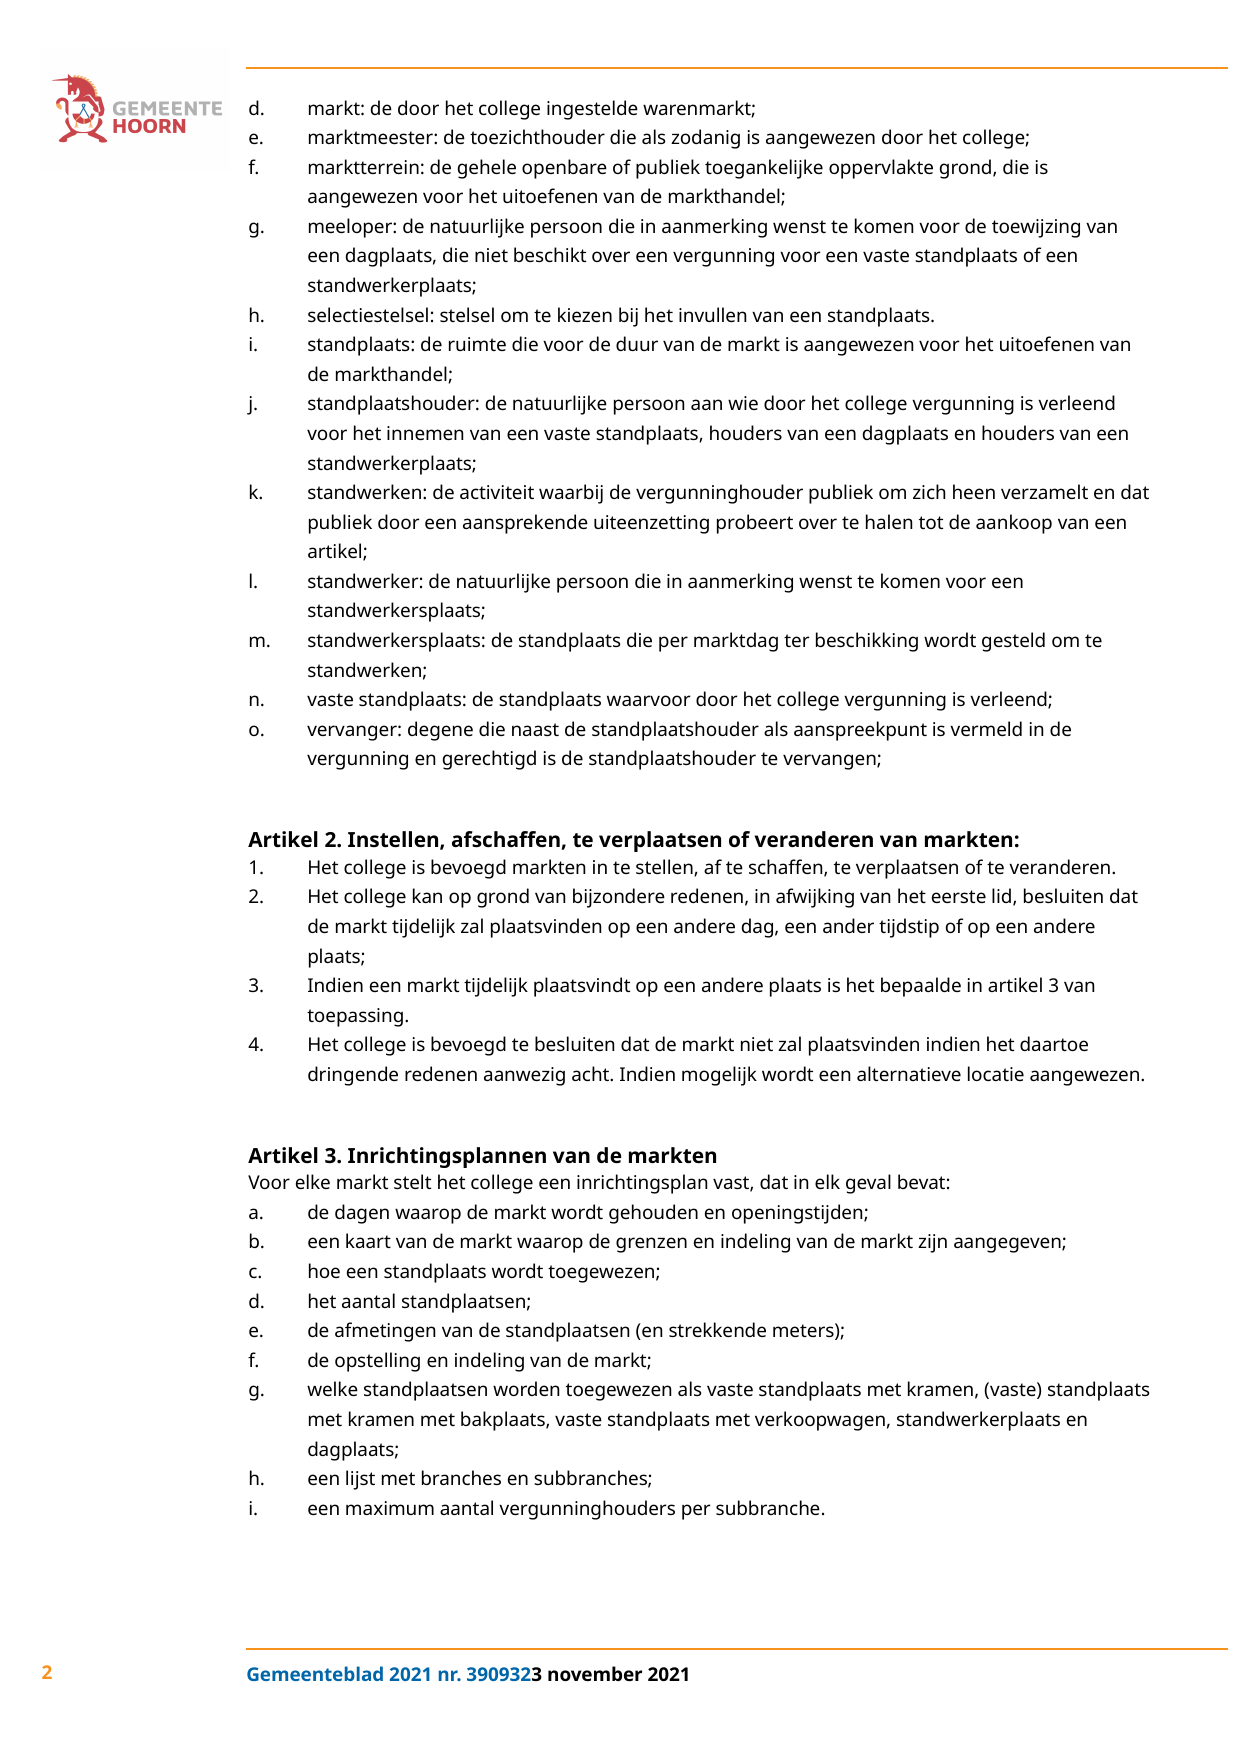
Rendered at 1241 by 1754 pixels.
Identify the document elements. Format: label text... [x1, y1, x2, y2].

list welke standplaatsen worden toegewezen als vaste standplaats met kramen, (vaste) standplaats met kramen met bakplaats, vaste standplaats met verkoopwagen, standwerkerplaats en dagplaats; [248, 1377, 1152, 1462]
list standplaats: de ruimte die voor de duur van de markt is aangewezen voor het uitoefenen van de markthandel; [248, 331, 1152, 387]
list marktterrein: de gehele openbare of publiek toegankelijke oppervlakte grond, die is aangewezen voor het uitoefenen van de markthandel; [248, 154, 1152, 209]
list standwerkersplaats: de standplaats die per marktdag ter beschikking wordt gesteld om te standwerken; [248, 627, 1152, 683]
list standwerker: de natuurlijke persoon die in aanmerking wenst te komen voor een standwerkersplaats; [248, 568, 1152, 623]
list selectiestelsel: stelsel om te kiezen bij het invullen van een standplaats. [248, 302, 1152, 328]
list marktmeester: de toezichthouder die als zodanig is aangewezen door het college; [248, 124, 1152, 150]
list Het college kan op grond van bijzondere redenen, in afwijking van het eerste lid, besluiten dat de markt tijdelijk zal plaatsvinden op een andere dag, een ander tijdstip of op een andere plaats; [248, 884, 1152, 968]
list vervanger: degene die naast de standplaatshouder als aanspreekpunt is vermeld in de vergunning en gerechtigd is de standplaatshouder te vervangen; [248, 716, 1152, 771]
list een lijst met branches en subbranches; [248, 1465, 1152, 1491]
list een maximum aantal vergunninghouders per subbranche. [248, 1495, 1152, 1521]
list Indien een markt tijdelijk plaatsvindt op een andere plaats is het bepaalde in artikel 3 van toepassing. [248, 972, 1152, 1028]
list hoe een standplaats wordt toegewezen; [248, 1258, 1152, 1284]
list standwerken: de activiteit waarbij de vergunninghouder publiek om zich heen verzamelt en dat publiek door een aansprekende uiteenzetting probeert over te halen tot de aankoop van een artikel; [248, 479, 1152, 564]
list vaste standplaats: de standplaats waarvoor door het college vergunning is verleend; [248, 686, 1152, 712]
list Het college is bevoegd te besluiten dat de markt niet zal plaatsvinden indien het daartoe dringende redenen aanwezig acht. Indien mogelijk wordt een alternatieve locatie aangewezen. [248, 1032, 1152, 1087]
list een kaart van de markt waarop de grenzen en indeling van de markt zijn aangegeven; [248, 1229, 1152, 1254]
list de afmetingen van de standplaatsen (en strekkende meters); [248, 1317, 1152, 1343]
list Het college is bevoegd markten in te stellen, af te schaffen, te verplaatsen of te veranderen. [248, 854, 1152, 880]
list markt: de door het college ingestelde warenmarkt; [248, 95, 1152, 121]
list meeloper: de natuurlijke persoon die in aanmerking wenst te komen voor de toewijzing van een dagplaats, die niet beschikt over een vergunning voor een vaste standplaats of een standwerkerplaats; [248, 213, 1152, 298]
picture [41, 47, 231, 172]
text Artikel 2. Instellen, afschaffen, te verplaatsen of veranderen van markten: [248, 826, 1152, 854]
list standplaatshouder: de natuurlijke persoon aan wie door het college vergunning is verleend voor het innemen van een vaste standplaats, houders van een dagplaats en houders van een standwerkerplaats; [248, 391, 1152, 476]
list de opstelling en indeling van de markt; [248, 1347, 1152, 1373]
text Artikel 3. Inrichtingsplannen van de markten [248, 1141, 1152, 1169]
list het aantal standplaatsen; [248, 1288, 1152, 1314]
list de dagen waarop de markt wordt gehouden en openingstijden; [248, 1199, 1152, 1225]
text Voor elke markt stelt het college een inrichtingsplan vast, dat in elk geval bevat: [248, 1169, 1152, 1195]
